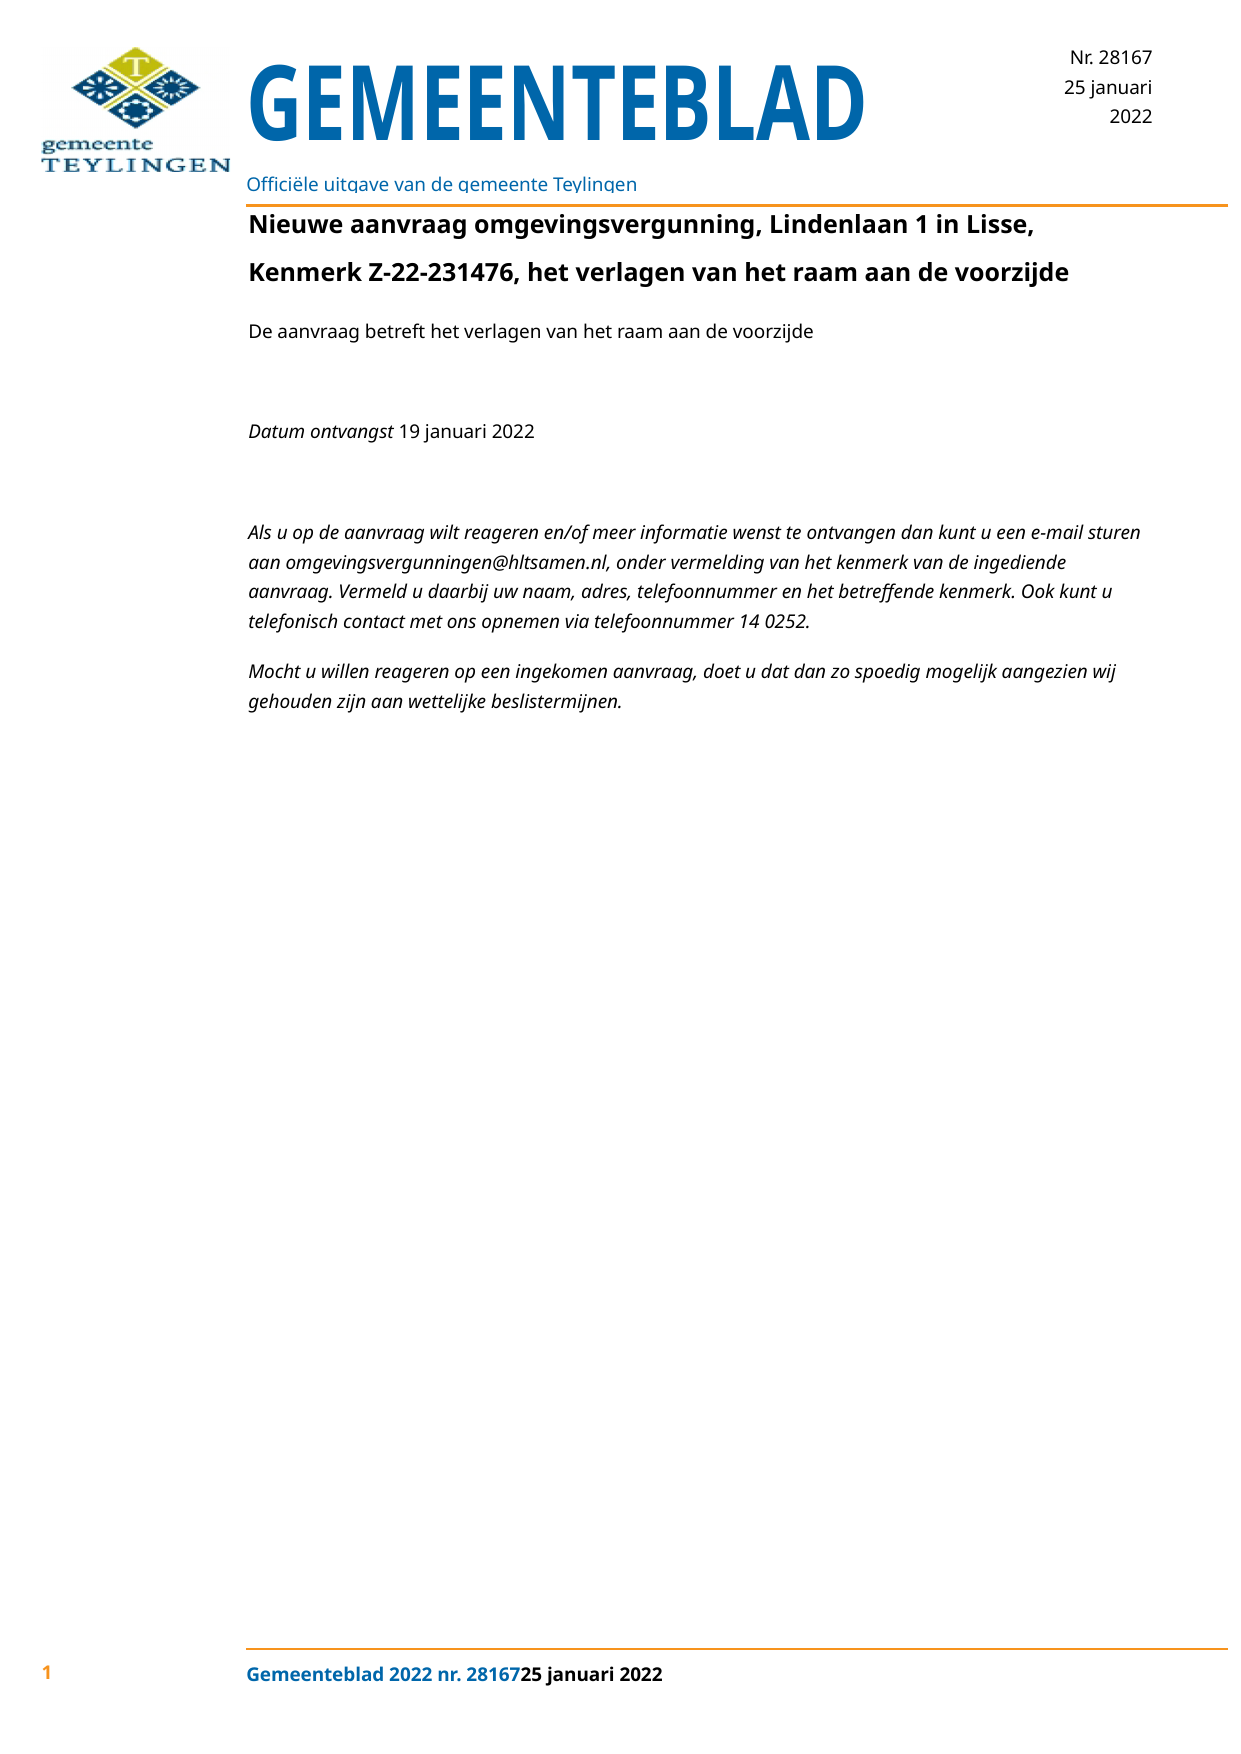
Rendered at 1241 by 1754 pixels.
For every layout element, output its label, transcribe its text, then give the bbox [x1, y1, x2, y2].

text Mocht u willen reageren op een ingekomen aanvraag, doet u dat dan zo spoedig mogelijk aangezien wij gehouden zijn aan wettelijke beslistermijnen. [248, 659, 1152, 714]
text De aanvraag betreft het verlagen van het raam aan de voorzijde [248, 318, 1152, 344]
picture [41, 47, 231, 172]
text Als u op de aanvraag wilt reageren en/of meer informatie wenst te ontvangen dan kunt u een e-mail sturen aan omgevingsvergunningen@hltsamen.nl, onder vermelding van het kenmerk van de ingediende aanvraag. Vermeld u daarbij uw naam, adres, telefoonnummer en het betreffende kenmerk. Ook kunt u telefonisch contact met ons opnemen via telefoonnummer 14 0252. [248, 519, 1152, 634]
text Datum ontvangst 19 januari 2022 [248, 419, 1152, 444]
text Nieuwe aanvraag omgevingsvergunning, Lindenlaan 1 in Lisse, Kenmerk Z-22-231476, het verlagen van het raam aan de voorzijde [248, 207, 1152, 288]
